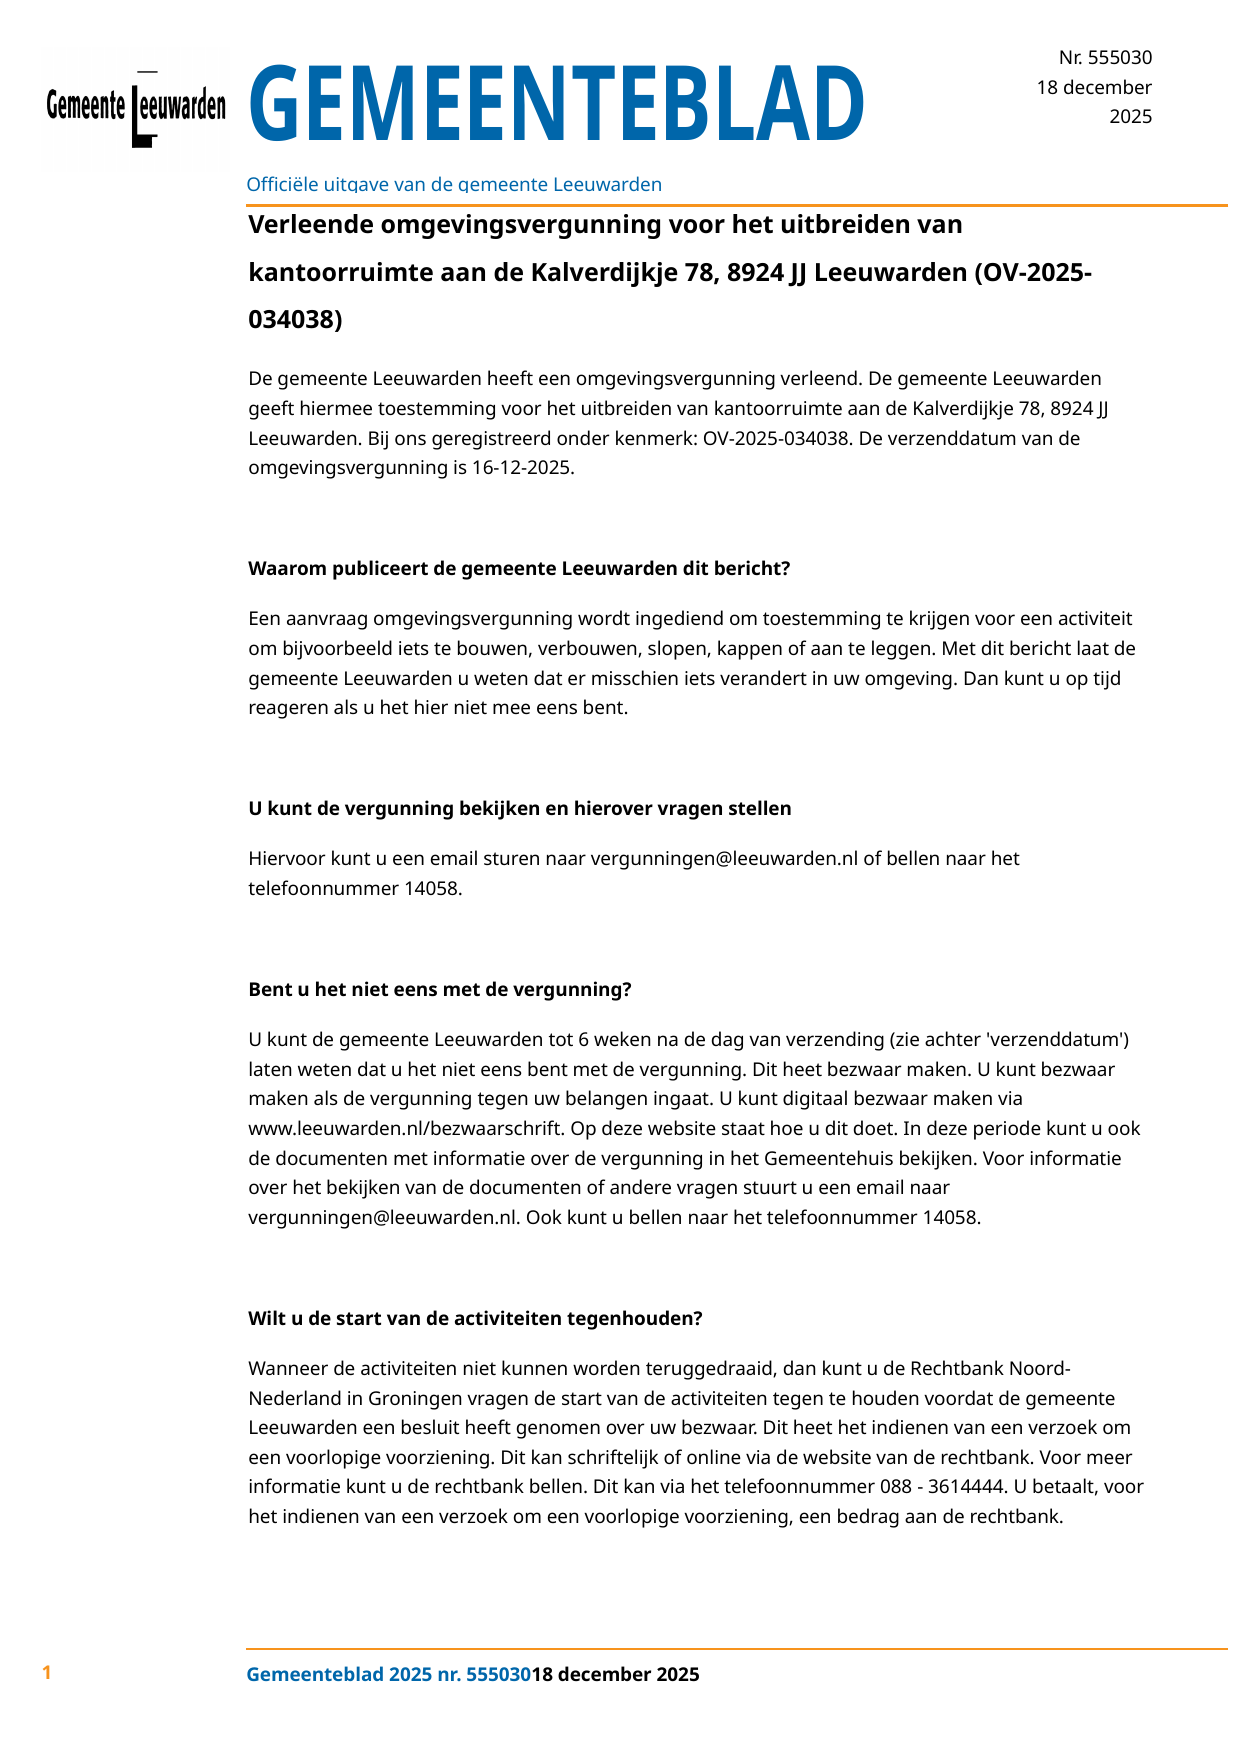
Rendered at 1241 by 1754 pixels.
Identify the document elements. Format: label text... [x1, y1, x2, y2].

text Wanneer de activiteiten niet kunnen worden teruggedraaid, dan kunt u de Rechtbank Noord-Nederland in Groningen vragen de start van de activiteiten tegen te houden voordat de gemeente Leeuwarden een besluit heeft genomen over uw bezwaar. Dit heet het indienen van een verzoek om een voorlopige voorziening. Dit kan schriftelijk of online via de website van de rechtbank. Voor meer informatie kunt u de rechtbank bellen. Dit kan via het telefoonnummer 088 - 3614444. U betaalt, voor het indienen van een verzoek om een voorlopige voorziening, een bedrag aan de rechtbank. [248, 1355, 1152, 1529]
text Bent u het niet eens met de vergunning? [248, 976, 1152, 1002]
text Hiervoor kunt u een email sturen naar vergunningen@leeuwarden.nl of bellen naar het telefoonnummer 14058. [248, 846, 1152, 901]
picture [41, 47, 231, 172]
text Een aanvraag omgevingsvergunning wordt ingediend om toestemming te krijgen voor een activiteit om bijvoorbeeld iets te bouwen, verbouwen, slopen, kappen of aan te leggen. Met dit bericht laat de gemeente Leeuwarden u weten dat er misschien iets verandert in uw omgeving. Dan kunt u op tijd reageren als u het hier niet mee eens bent. [248, 606, 1152, 720]
text Verleende omgevingsvergunning voor het uitbreiden van kantoorruimte aan de Kalverdijkje 78, 8924 JJ Leeuwarden (OV-2025-034038) [248, 207, 1152, 336]
text Waarom publiceert de gemeente Leeuwarden dit bericht? [248, 555, 1152, 581]
text U kunt de gemeente Leeuwarden tot 6 weken na de dag van verzending (zie achter 'verzenddatum') laten weten dat u het niet eens bent met de vergunning. Dit heet bezwaar maken. U kunt bezwaar maken als de vergunning tegen uw belangen ingaat. U kunt digitaal bezwaar maken via www.leeuwarden.nl/bezwaarschrift. Op deze website staat hoe u dit doet. In deze periode kunt u ook de documenten met informatie over de vergunning in het Gemeentehuis bekijken. Voor informatie over het bekijken van de documenten of andere vragen stuurt u een email naar vergunningen@leeuwarden.nl. Ook kunt u bellen naar het telefoonnummer 14058. [248, 1026, 1152, 1229]
text U kunt de vergunning bekijken en hierover vragen stellen [248, 795, 1152, 821]
text Wilt u de start van de activiteiten tegenhouden? [248, 1305, 1152, 1330]
text De gemeente Leeuwarden heeft een omgevingsvergunning verleend. De gemeente Leeuwarden geeft hiermee toestemming voor het uitbreiden van kantoorruimte aan de Kalverdijkje 78, 8924 JJ Leeuwarden. Bij ons geregistreerd onder kenmerk: OV-2025-034038. De verzenddatum van de omgevingsvergunning is 16-12-2025. [248, 366, 1152, 480]
